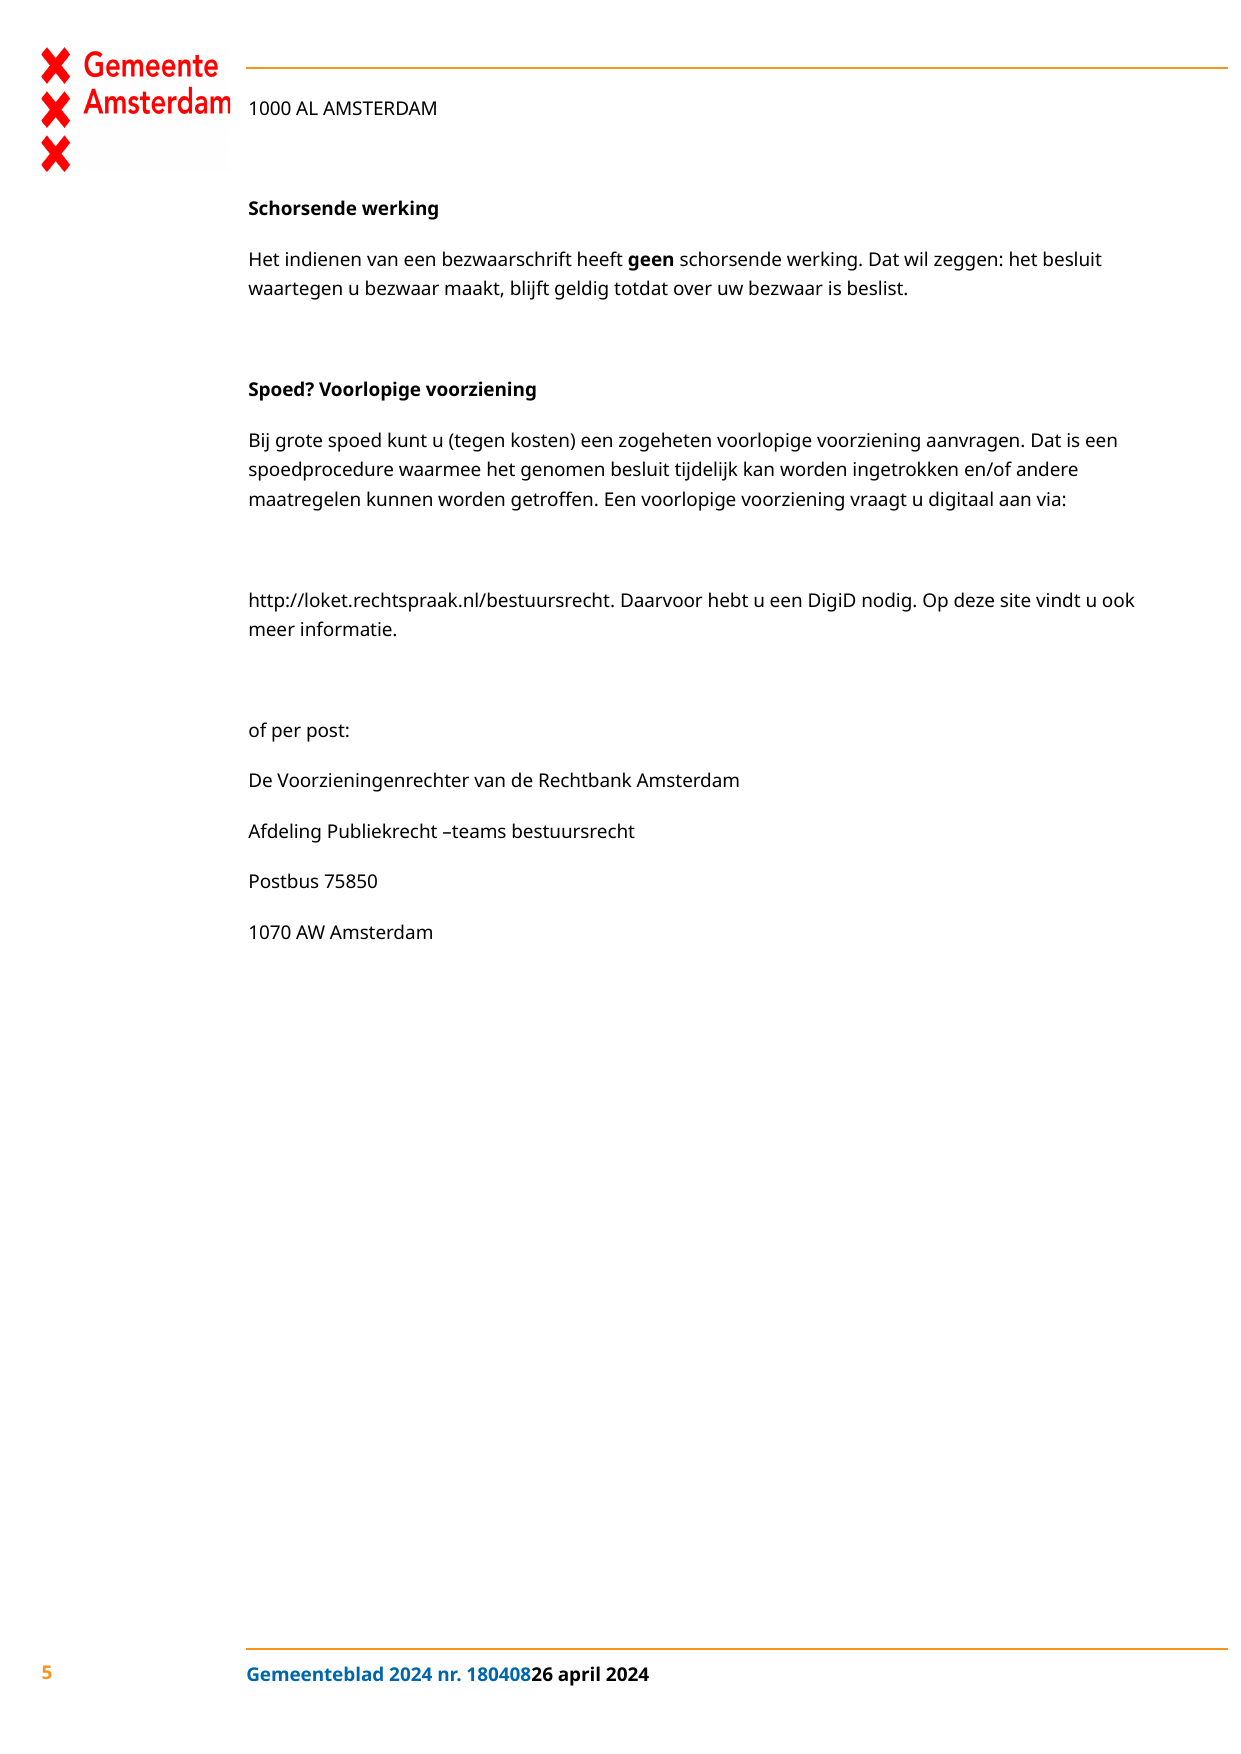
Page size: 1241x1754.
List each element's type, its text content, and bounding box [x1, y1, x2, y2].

text Bij grote spoed kunt u (tegen kosten) een zogeheten voorlopige voorziening aanvragen. Dat is een spoedprocedure waarmee het genomen besluit tijdelijk kan worden ingetrokken en/of andere maatregelen kunnen worden getroffen. Een voorlopige voorziening vraagt u digitaal aan via: [248, 427, 1152, 512]
picture [41, 47, 231, 172]
text Spoed? Voorlopige voorziening [248, 376, 1152, 402]
text De Voorzieningenrechter van de Rechtbank Amsterdam [248, 768, 1152, 793]
text 1000 AL AMSTERDAM [248, 95, 1152, 121]
text Postbus 75850 [248, 868, 1152, 894]
text of per post: [248, 717, 1152, 743]
text http://loket.rechtspraak.nl/bestuursrecht. Daarvoor hebt u een DigiD nodig. Op deze site vindt u ook meer informatie. [248, 587, 1152, 642]
text 1070 AW Amsterdam [248, 919, 1152, 945]
text Het indienen van een bezwaarschrift heeft geen schorsende werking. Dat wil zeggen: het besluit waartegen u bezwaar maakt, blijft geldig totdat over uw bezwaar is beslist. [248, 246, 1152, 301]
text Afdeling Publiekrecht –teams bestuursrecht [248, 818, 1152, 844]
text Schorsende werking [248, 196, 1152, 221]
